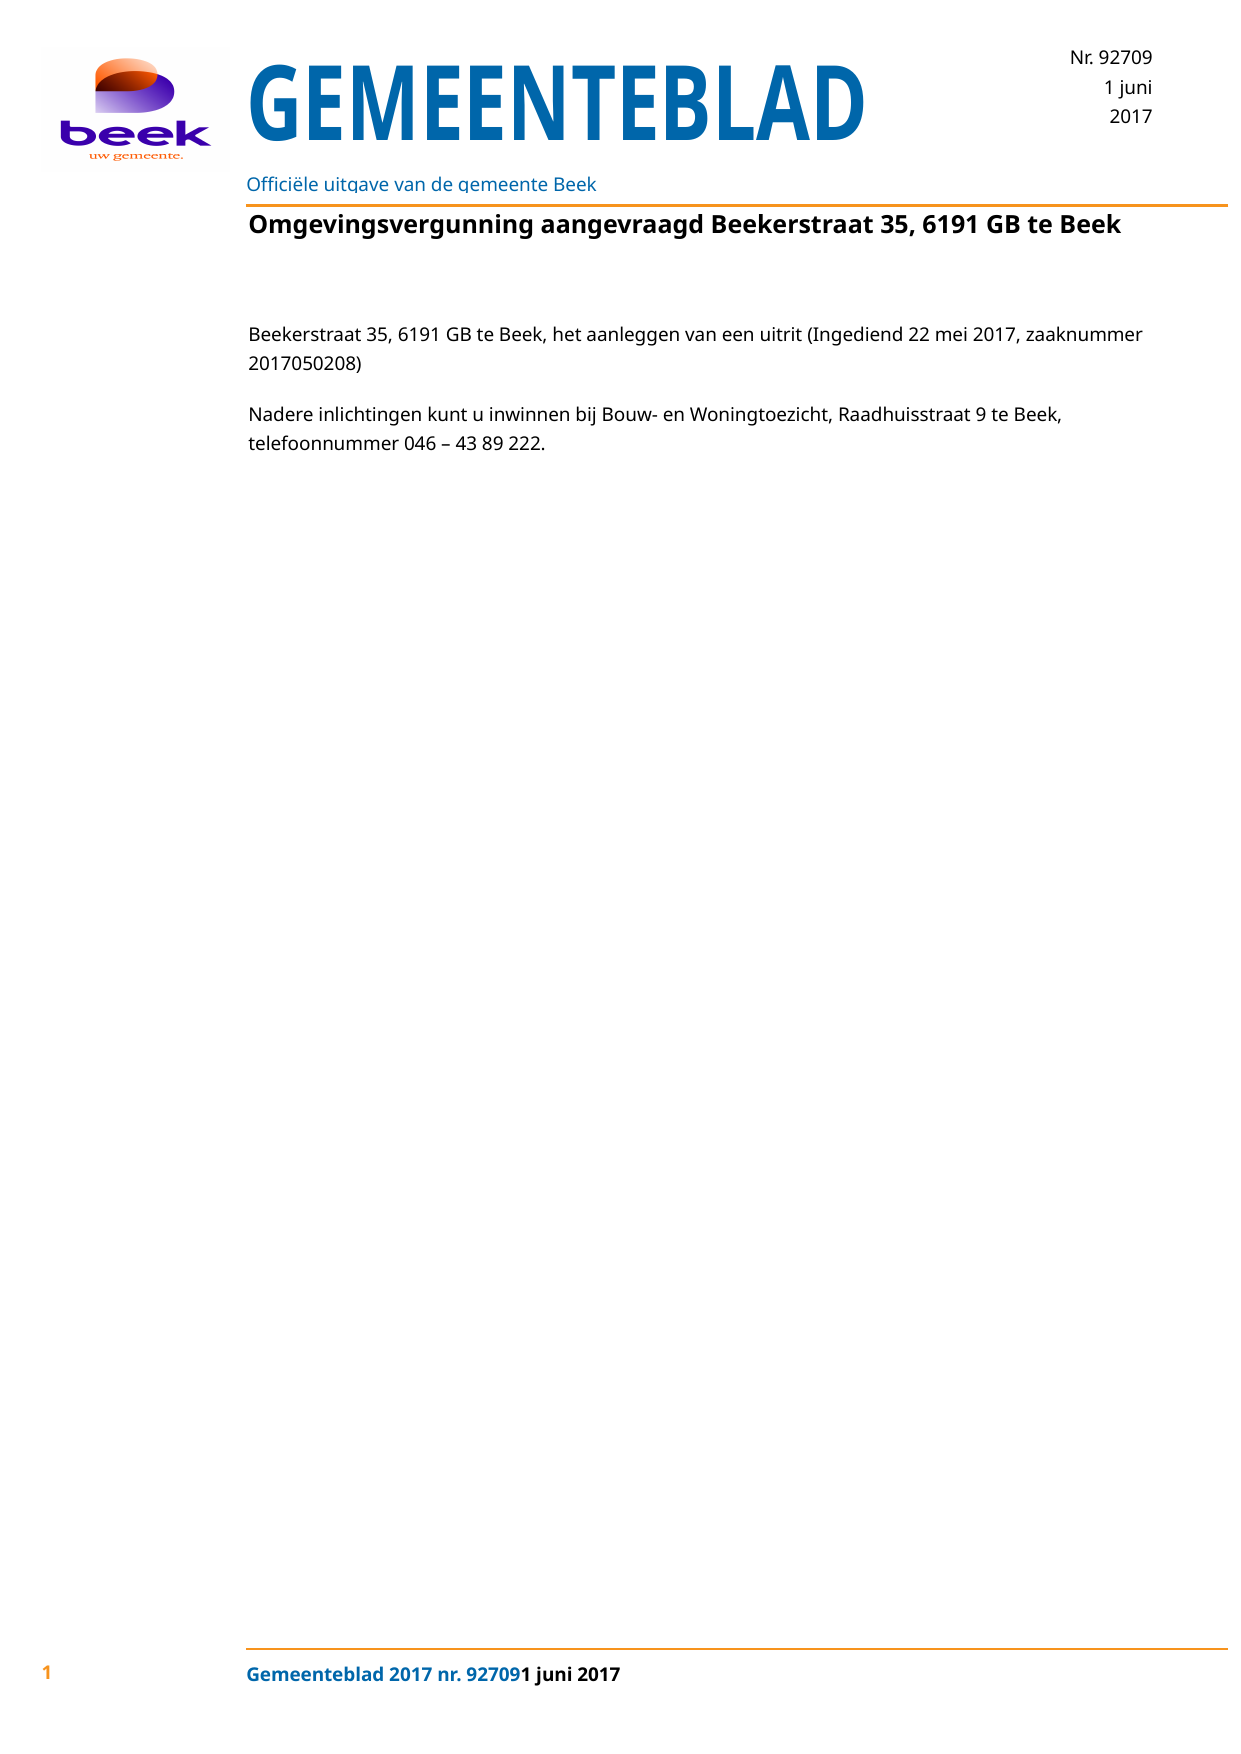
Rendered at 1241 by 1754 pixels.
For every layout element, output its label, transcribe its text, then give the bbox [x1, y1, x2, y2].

picture [41, 47, 231, 172]
text Beekerstraat 35, 6191 GB te Beek, het aanleggen van een uitrit (Ingediend 22 mei 2017, zaaknummer 2017050208) [248, 321, 1152, 376]
text Omgevingsvergunning aangevraagd Beekerstraat 35, 6191 GB te Beek [248, 207, 1152, 241]
text Nadere inlichtingen kunt u inwinnen bij Bouw- en Woningtoezicht, Raadhuisstraat 9 te Beek, telefoonnummer 046 – 43 89 222. [248, 401, 1152, 456]
